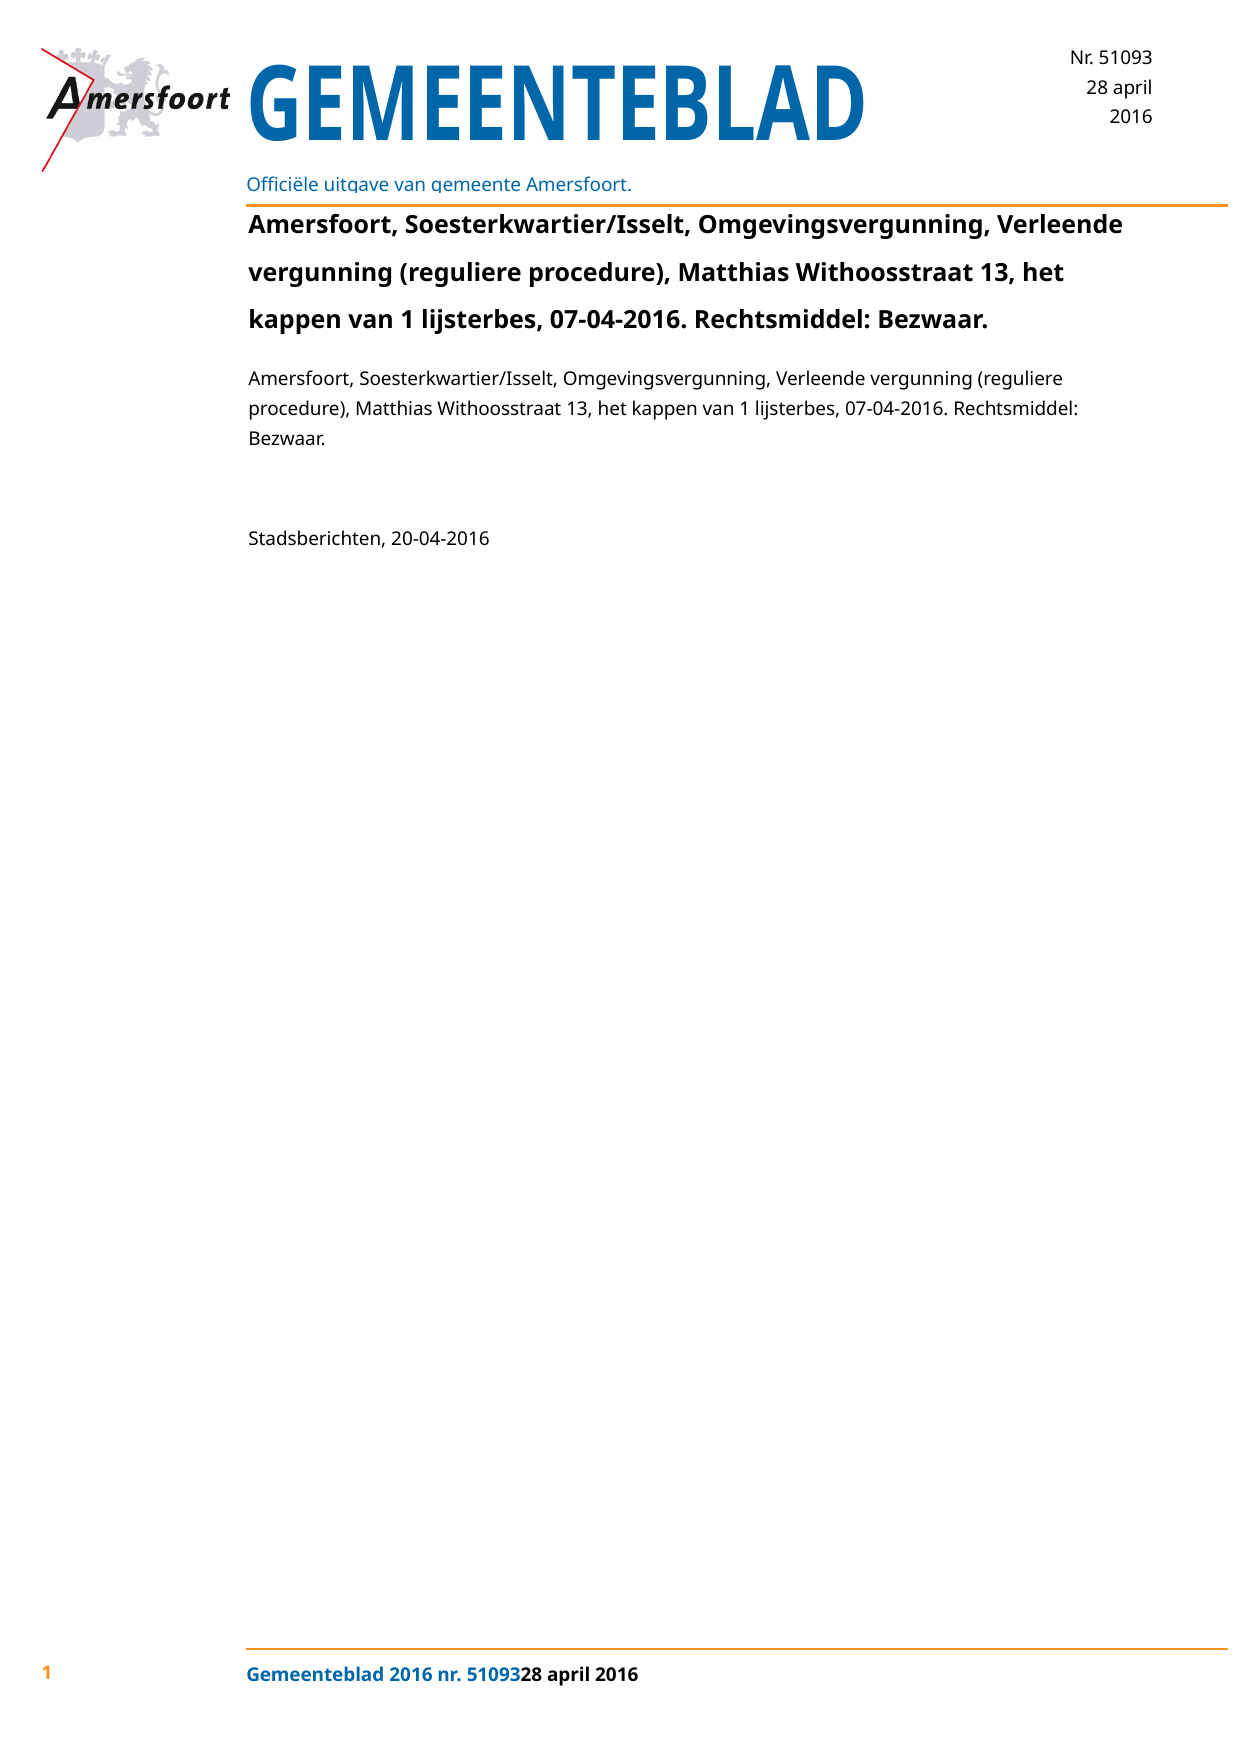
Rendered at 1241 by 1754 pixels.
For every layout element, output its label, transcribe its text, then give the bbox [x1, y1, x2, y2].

picture [41, 47, 231, 172]
text Amersfoort, Soesterkwartier/Isselt, Omgevingsvergunning, Verleende vergunning (reguliere procedure), Matthias Withoosstraat 13, het kappen van 1 lijsterbes, 07-04-2016. Rechtsmiddel: Bezwaar. [248, 366, 1152, 450]
text Stadsberichten, 20-04-2016 [248, 526, 1152, 551]
text Amersfoort, Soesterkwartier/Isselt, Omgevingsvergunning, Verleende vergunning (reguliere procedure), Matthias Withoosstraat 13, het kappen van 1 lijsterbes, 07-04-2016. Rechtsmiddel: Bezwaar. [248, 207, 1152, 336]
